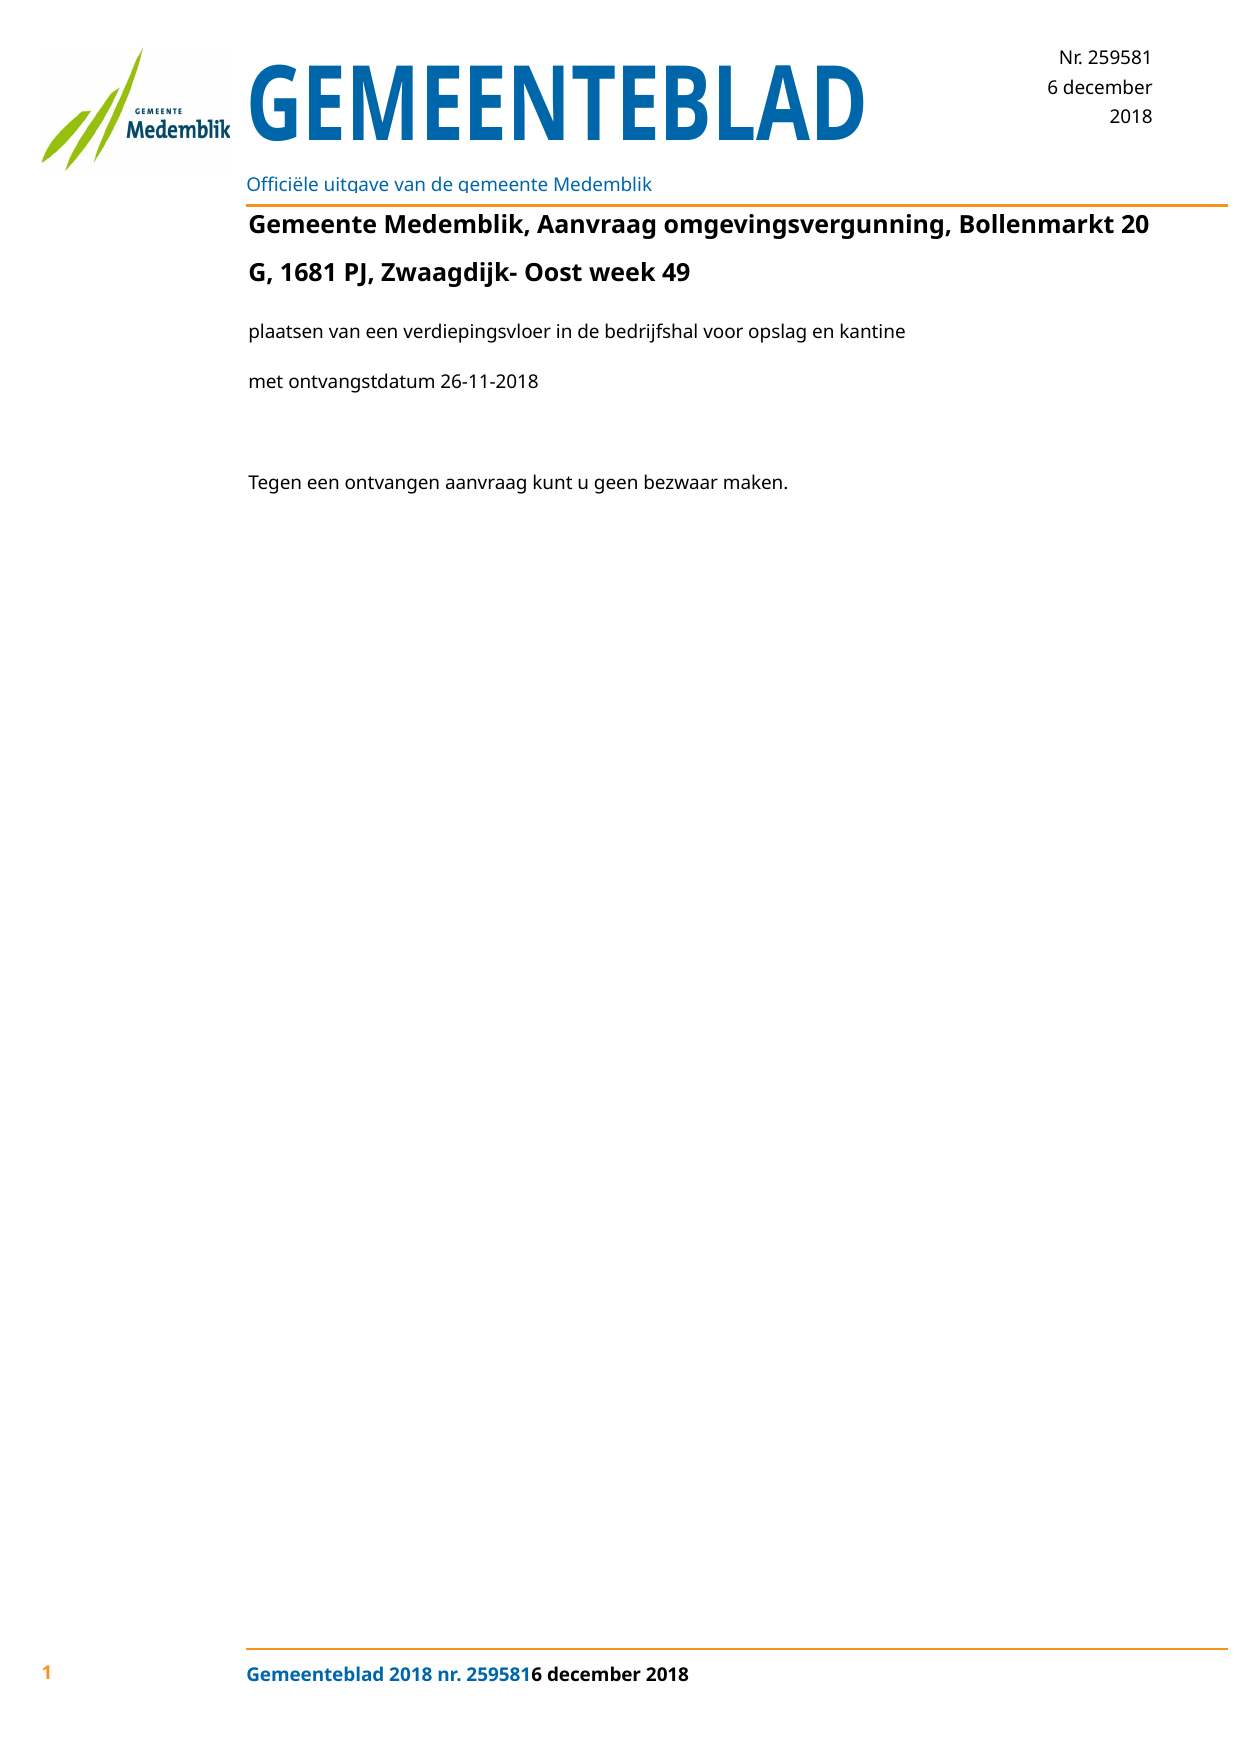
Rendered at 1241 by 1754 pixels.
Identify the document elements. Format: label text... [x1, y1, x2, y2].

picture [41, 47, 231, 172]
text Gemeente Medemblik, Aanvraag omgevingsvergunning, Bollenmarkt 20 G, 1681 PJ, Zwaagdijk- Oost week 49 [248, 207, 1152, 288]
text met ontvangstdatum 26-11-2018 [248, 368, 1152, 394]
text plaatsen van een verdiepingsvloer in de bedrijfshal voor opslag en kantine [248, 318, 1152, 344]
text Tegen een ontvangen aanvraag kunt u geen bezwaar maken. [248, 469, 1152, 495]
